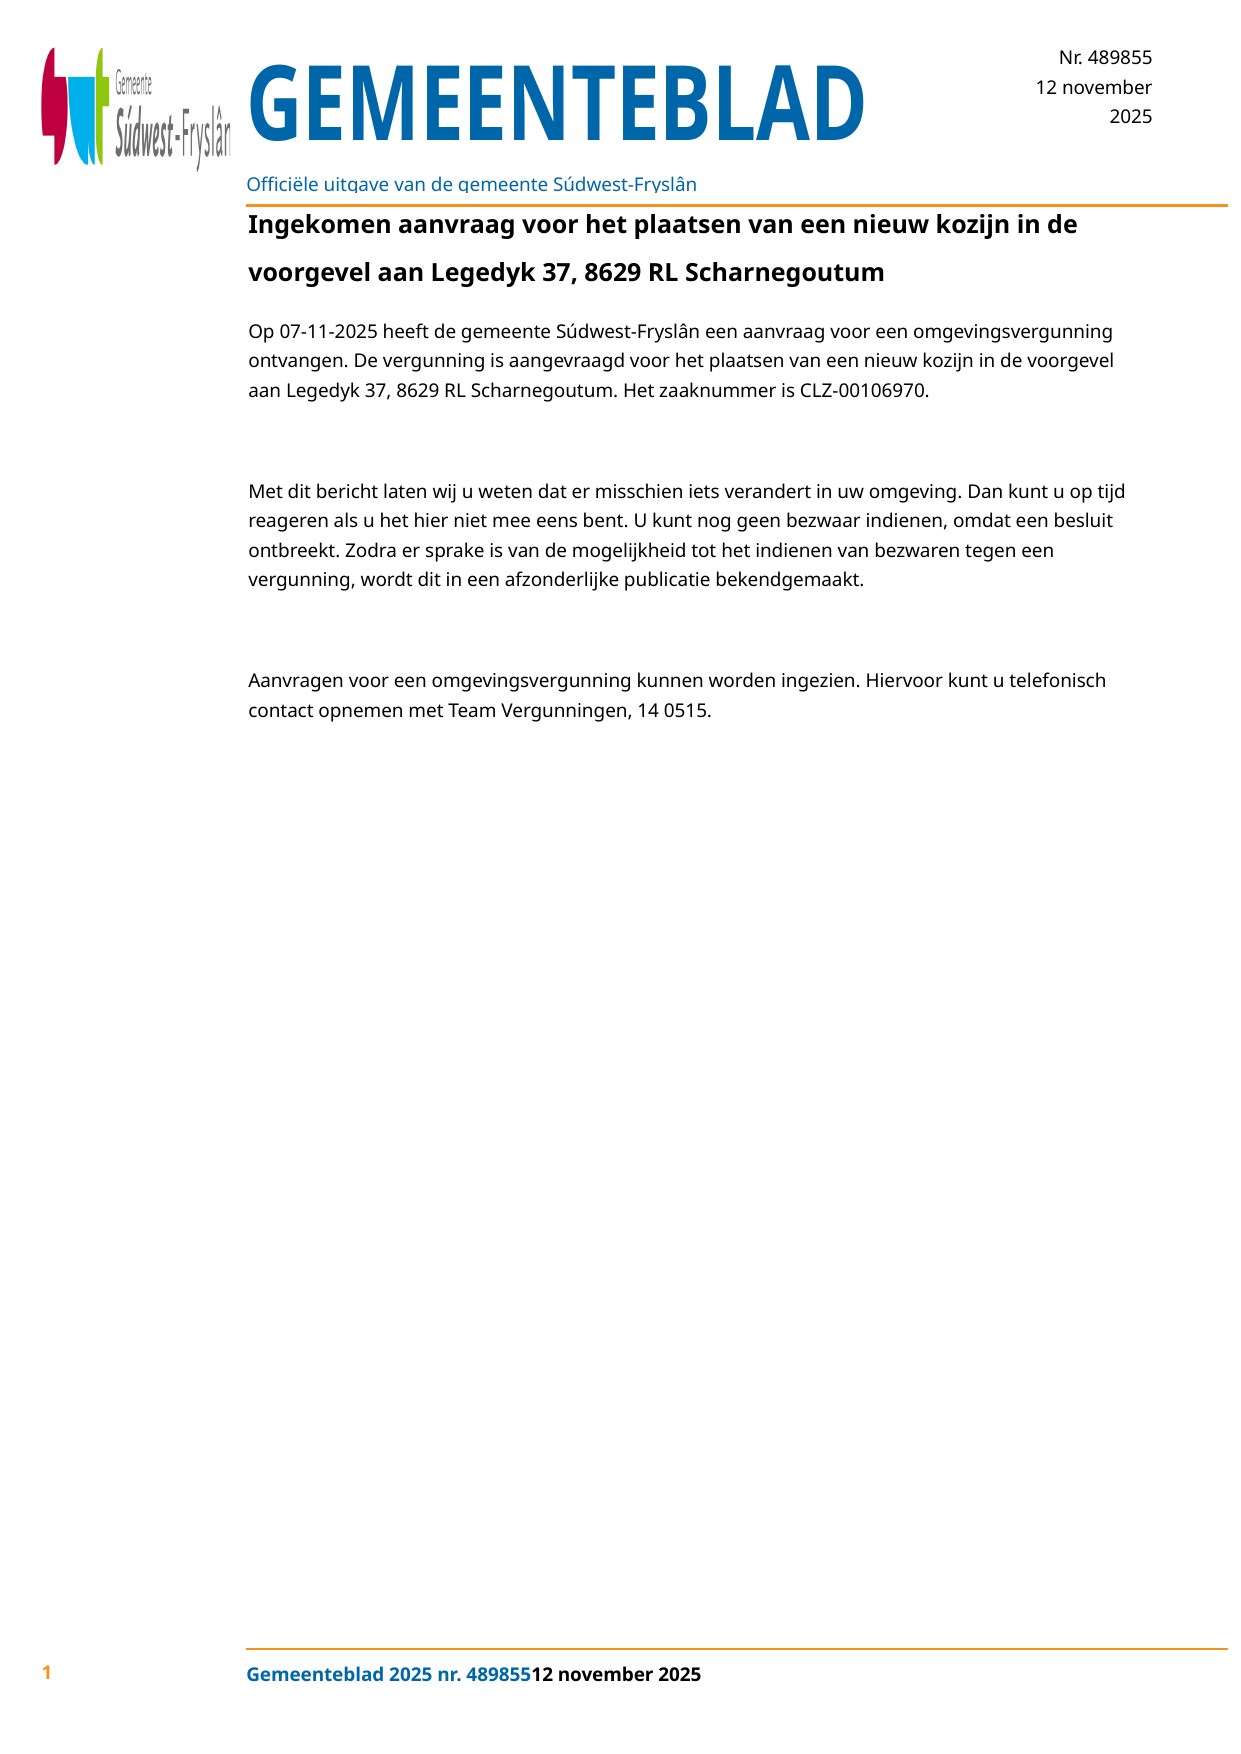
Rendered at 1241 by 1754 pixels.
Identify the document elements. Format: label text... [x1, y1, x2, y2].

picture [41, 47, 231, 172]
text Aanvragen voor een omgevingsvergunning kunnen worden ingezien. Hiervoor kunt u telefonisch contact opnemen met Team Vergunningen, 14 0515. [248, 667, 1152, 723]
text Ingekomen aanvraag voor het plaatsen van een nieuw kozijn in de voorgevel aan Legedyk 37, 8629 RL Scharnegoutum [248, 207, 1152, 288]
text Met dit bericht laten wij u weten dat er misschien iets verandert in uw omgeving. Dan kunt u op tijd reageren als u het hier niet mee eens bent. U kunt nog geen bezwaar indienen, omdat een besluit ontbreekt. Zodra er sprake is van de mogelijkheid tot het indienen van bezwaren tegen een vergunning, wordt dit in een afzonderlijke publicatie bekendgemaakt. [248, 478, 1152, 592]
text Op 07-11-2025 heeft de gemeente Súdwest-Fryslân een aanvraag voor een omgevingsvergunning ontvangen. De vergunning is aangevraagd voor het plaatsen van een nieuw kozijn in de voorgevel aan Legedyk 37, 8629 RL Scharnegoutum. Het zaaknummer is CLZ-00106970. [248, 318, 1152, 403]
